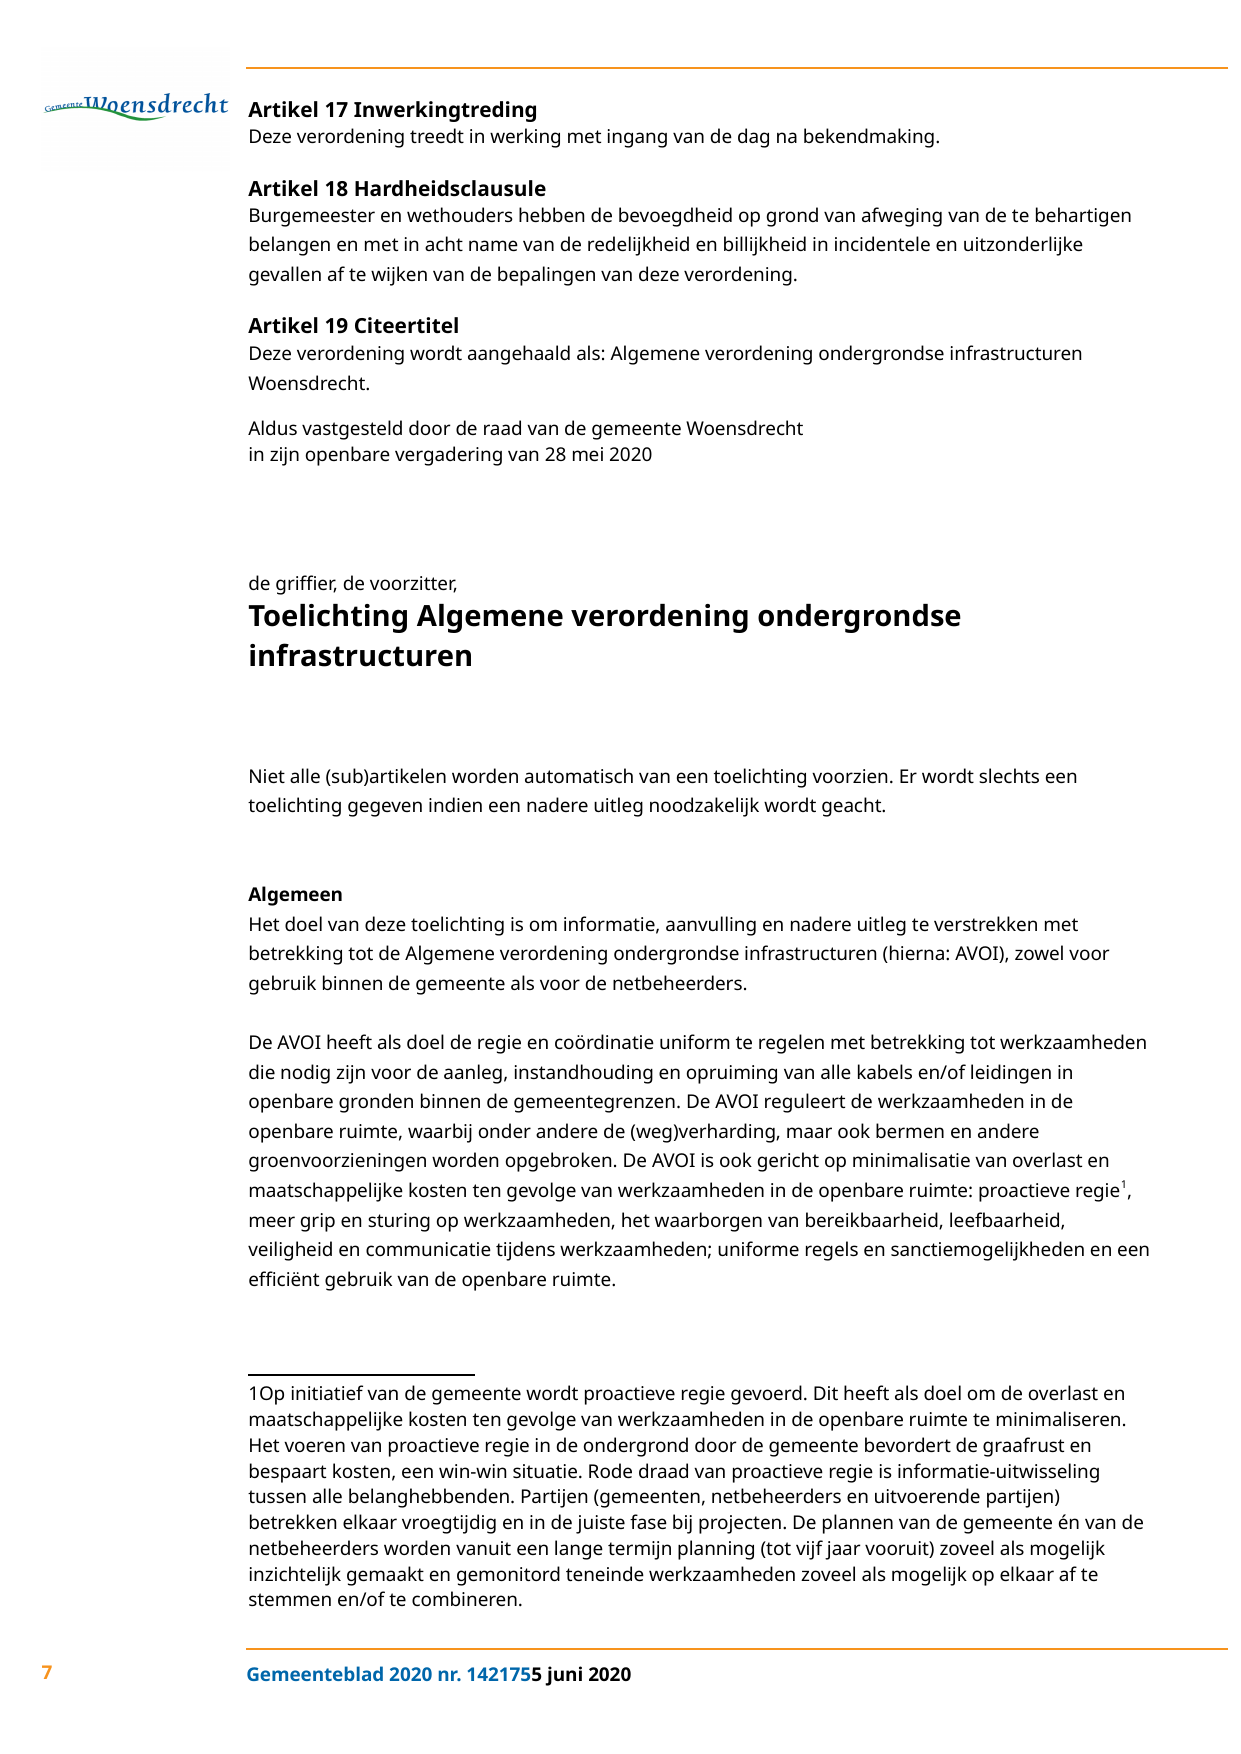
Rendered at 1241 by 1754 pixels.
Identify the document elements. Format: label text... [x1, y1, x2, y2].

text Burgemeester en wethouders hebben de bevoegdheid op grond van afweging van de te behartigen belangen en met in acht name van de redelijkheid en billijkheid in incidentele en uitzonderlijke gevallen af te wijken van de bepalingen van deze verordening. [248, 202, 1152, 287]
text Deze verordening wordt aangehaald als: Algemene verordening ondergrondse infrastructuren Woensdrecht. [248, 340, 1152, 395]
text Deze verordening treedt in werking met ingang van de dag na bekendmaking. [248, 123, 1152, 149]
text Algemeen [248, 881, 1152, 907]
picture [41, 47, 231, 172]
text Artikel 19 Citeertitel [248, 312, 1152, 340]
text Artikel 17 Inwerkingtreding [248, 95, 1152, 123]
text Het doel van deze toelichting is om informatie, aanvulling en nadere uitleg te verstrekken met betrekking tot de Algemene verordening ondergrondse infrastructuren (hierna: AVOI), zowel voor gebruik binnen de gemeente als voor de netbeheerders. [248, 911, 1152, 996]
text Niet alle (sub)artikelen worden automatisch van een toelichting voorzien. Er wordt slechts een toelichting gegeven indien een nadere uitleg noodzakelijk wordt geacht. [248, 763, 1152, 818]
text in zijn openbare vergadering van 28 mei 2020 [248, 441, 1152, 467]
text de griffier, de voorzitter, [248, 570, 1152, 595]
text Op initiatief van de gemeente wordt proactieve regie gevoerd. Dit heeft als doel om de overlast en maatschappelijke kosten ten gevolge van werkzaamheden in de openbare ruimte te minimaliseren. Het voeren van proactieve regie in de ondergrond door de gemeente bevordert de graafrust en bespaart kosten, een win-win situatie. Rode draad van proactieve regie is informatie-uitwisseling tussen alle belanghebbenden. Partijen (gemeenten, netbeheerders en uitvoerende partijen) betrekken elkaar vroegtijdig en in de juiste fase bij projecten. De plannen van de gemeente én van de netbeheerders worden vanuit een lange termijn planning (tot vijf jaar vooruit) zoveel als mogelijk inzichtelijk gemaakt en gemonitord teneinde werkzaamheden zoveel als mogelijk op elkaar af te stemmen en/of te combineren. [248, 1381, 1152, 1612]
text Artikel 18 Hardheidsclausule [248, 174, 1152, 202]
text Aldus vastgesteld door de raad van de gemeente Woensdrecht [248, 415, 1152, 441]
text De AVOI heeft als doel de regie en coördinatie uniform te regelen met betrekking tot werkzaamheden die nodig zijn voor de aanleg, instandhouding en opruiming van alle kabels en/of leidingen in openbare gronden binnen de gemeentegrenzen. De AVOI reguleert de werkzaamheden in de openbare ruimte, waarbij onder andere de (weg)verharding, maar ook bermen en andere groenvoorzieningen worden opgebroken. De AVOI is ook gericht op minimalisatie van overlast en maatschappelijke kosten ten gevolge van werkzaamheden in de openbare ruimte: proactieve regie, meer grip en sturing op werkzaamheden, het waarborgen van bereikbaarheid, leefbaarheid, veiligheid en communicatie tijdens werkzaamheden; uniforme regels en sanctiemogelijkheden en een efficiënt gebruik van de openbare ruimte. [248, 1029, 1152, 1292]
text Toelichting Algemene verordening ondergrondse infrastructuren [248, 595, 1152, 675]
